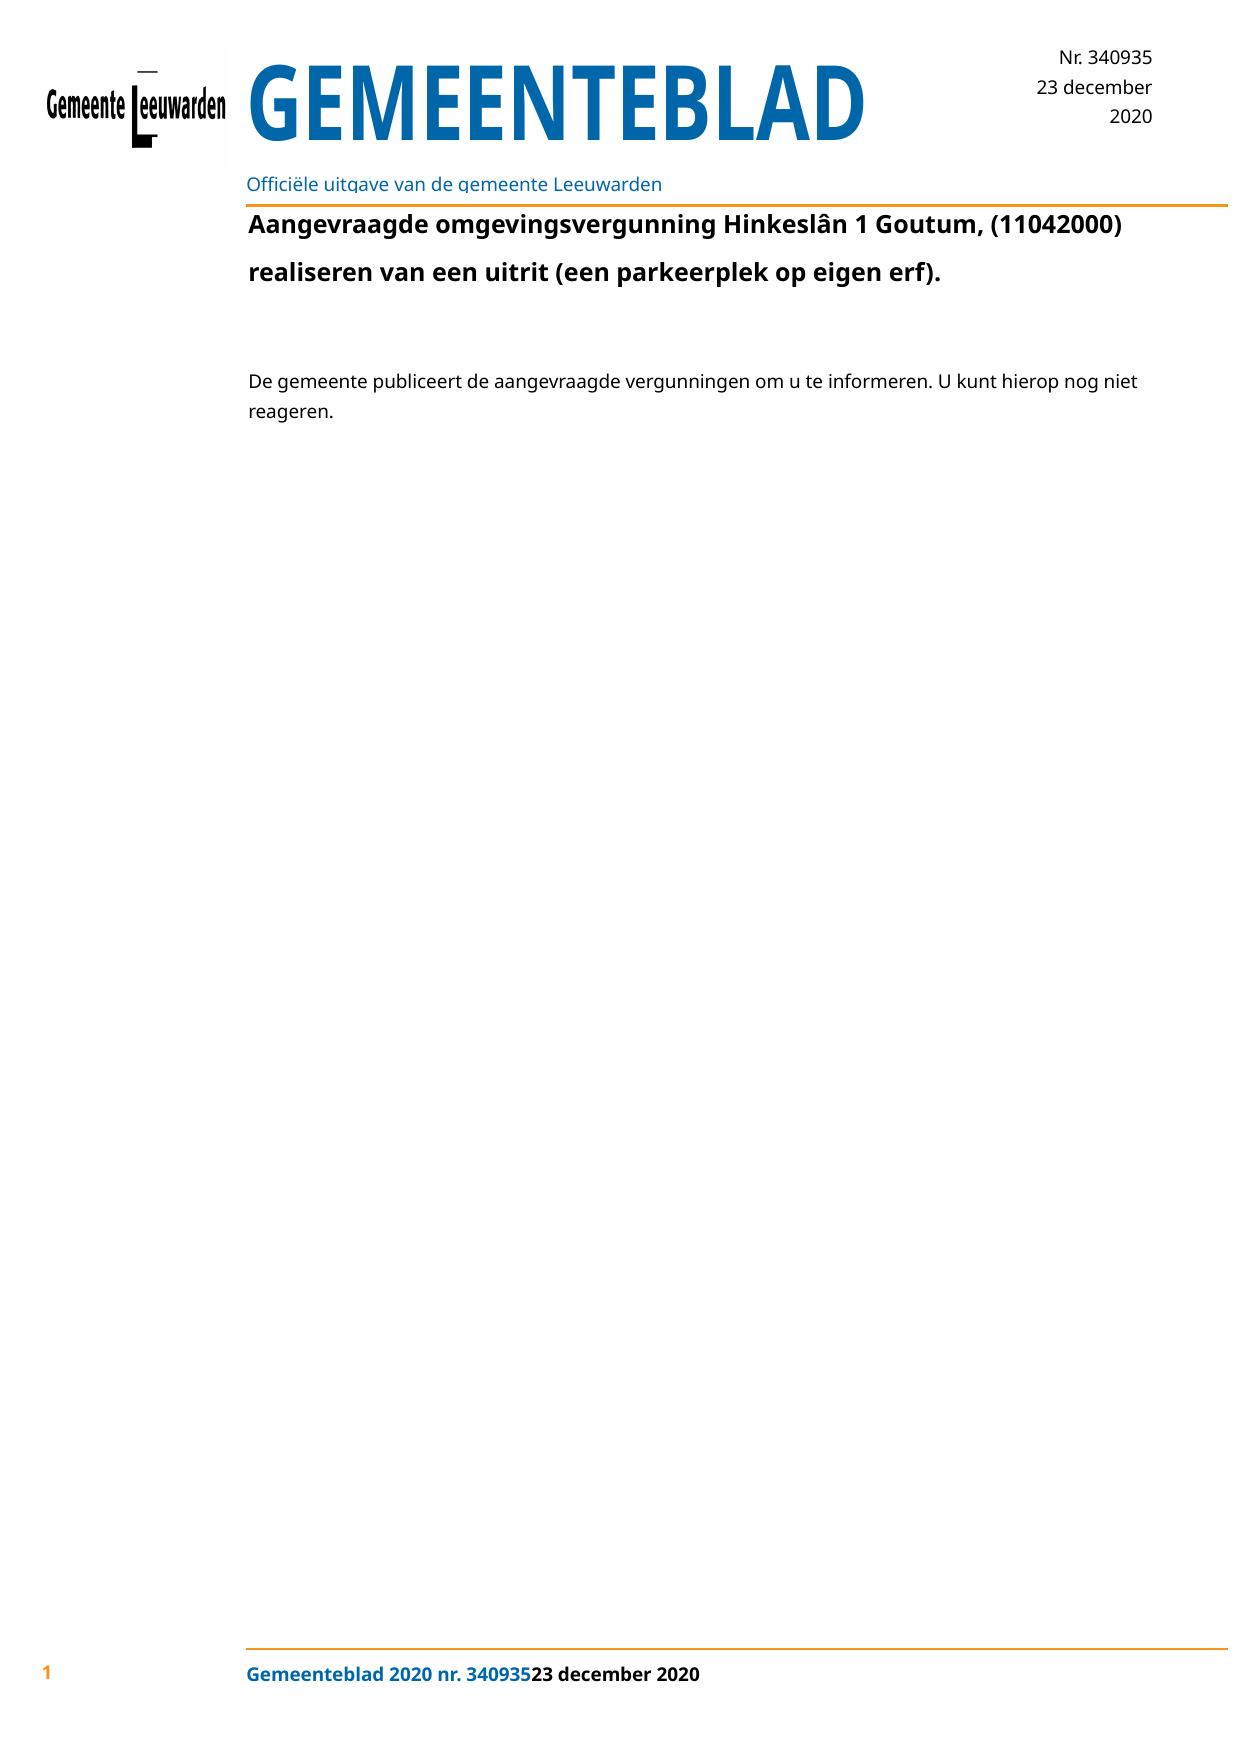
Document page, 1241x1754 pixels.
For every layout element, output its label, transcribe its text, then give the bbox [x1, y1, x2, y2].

picture [41, 47, 231, 172]
text De gemeente publiceert de aangevraagde vergunningen om u te informeren. U kunt hierop nog niet reageren. [248, 368, 1152, 424]
text Aangevraagde omgevingsvergunning Hinkeslân 1 Goutum, (11042000) realiseren van een uitrit (een parkeerplek op eigen erf). [248, 207, 1152, 288]
